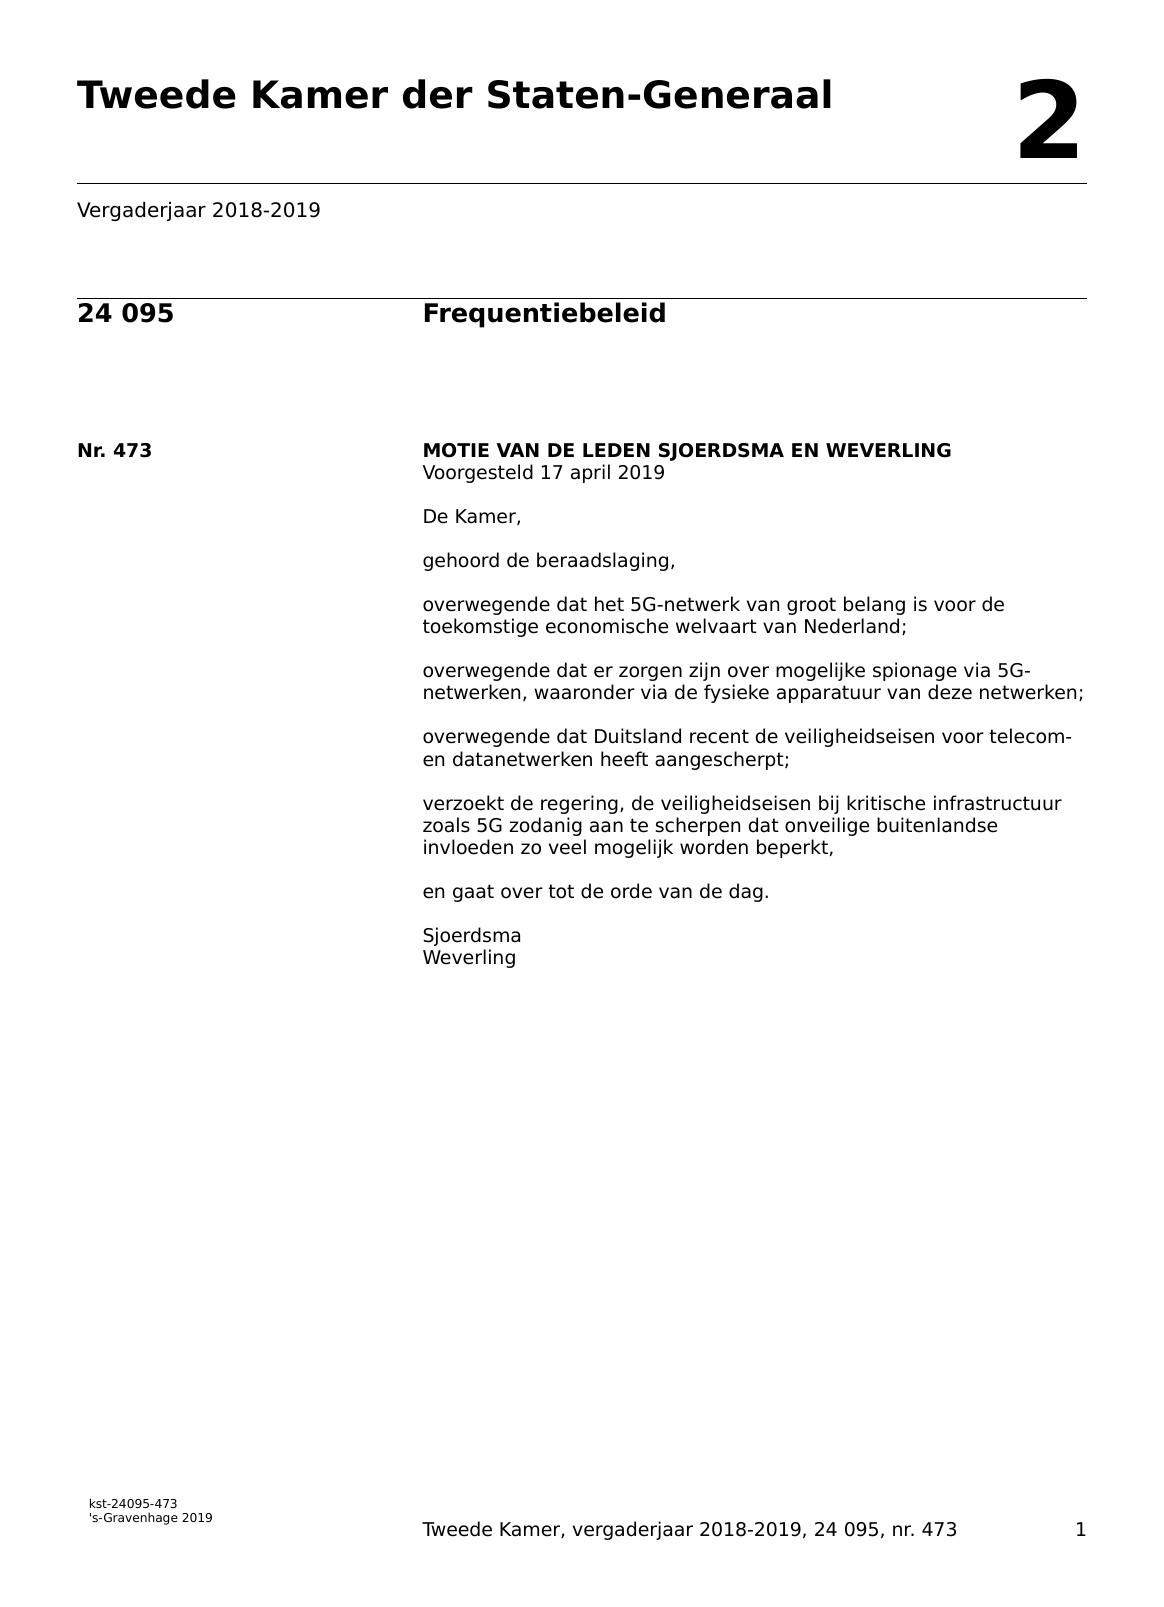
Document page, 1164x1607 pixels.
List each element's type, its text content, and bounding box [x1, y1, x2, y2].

text De Kamer, [422, 506, 1087, 528]
subtitle Nr. 473 MOTIE VAN DE LEDEN SJOERDSMA EN WEVERLING [77, 440, 1087, 462]
table_header Tweede Kamer der Staten-Generaal [77, 59, 886, 183]
text Sjoerdsma [422, 925, 1087, 947]
text kst-24095-473 [88, 1497, 323, 1511]
text gehoord de beraadslaging, [422, 550, 1087, 572]
subtitle 24 095 Frequentiebeleid [77, 299, 1087, 329]
text overwegende dat Duitsland recent de veiligheidseisen voor telecom- en datanetwerken heeft aangescherpt; [422, 726, 1087, 770]
text en gaat over tot de orde van de dag. [422, 881, 1087, 903]
text overwegende dat het 5G-netwerk van groot belang is voor de toekomstige economische welvaart van Nederland; [422, 594, 1087, 638]
text overwegende dat er zorgen zijn over mogelijke spionage via 5G-netwerken, waaronder via de fysieke apparatuur van deze netwerken; [422, 660, 1087, 704]
text verzoekt de regering, de veiligheidseisen bij kritische infrastructuur zoals 5G zodanig aan te scherpen dat onveilige buitenlandse invloeden zo veel mogelijk worden beperkt, [422, 793, 1087, 858]
table_cell Vergaderjaar 2018-2019 [77, 184, 1087, 298]
text 's-Gravenhage 2019 [88, 1511, 323, 1525]
text Weverling [422, 947, 1087, 969]
table_header 2 [886, 59, 1087, 183]
text Voorgesteld 17 april 2019 [422, 462, 1087, 484]
